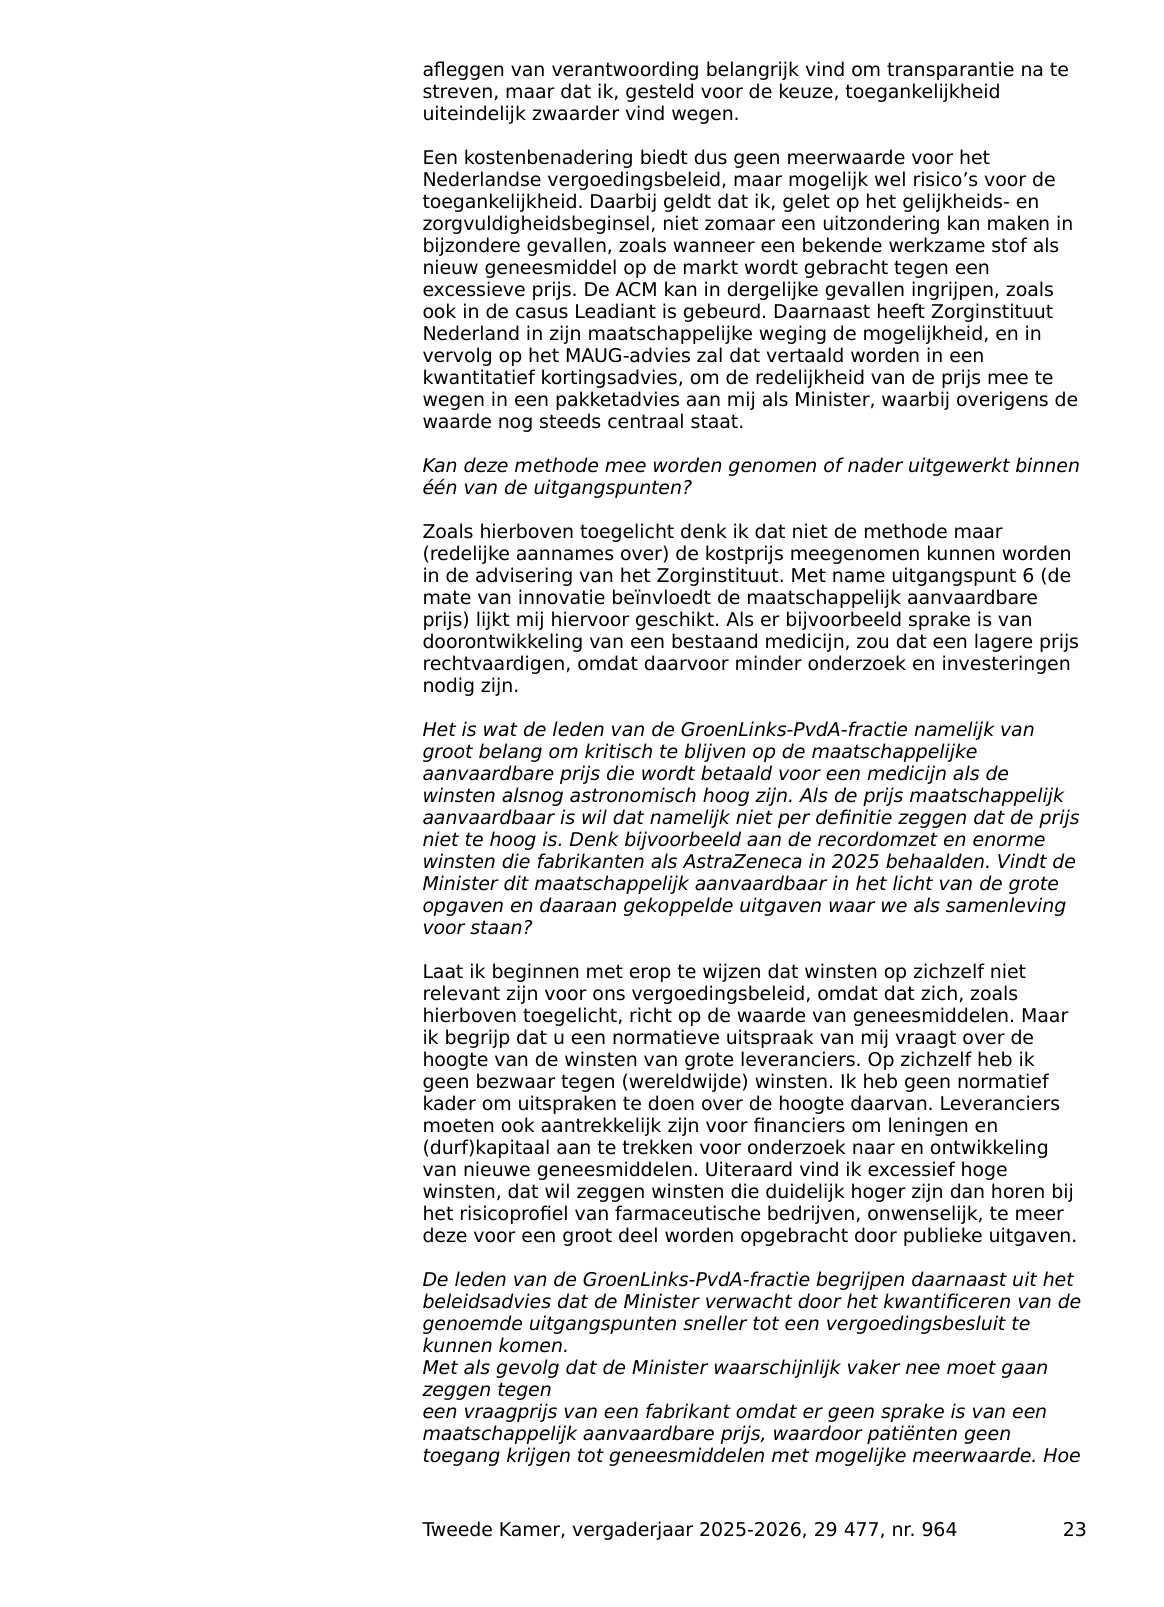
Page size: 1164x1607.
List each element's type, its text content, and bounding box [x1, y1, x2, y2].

text een vraagprijs van een fabrikant omdat er geen sprake is van een maatschappelijk aanvaardbare prijs, waardoor patiënten geen toegang krijgen tot geneesmiddelen met mogelijke meerwaarde. Hoe [422, 1401, 1087, 1467]
text Laat ik beginnen met erop te wijzen dat winsten op zichzelf niet relevant zijn voor ons vergoedingsbeleid, omdat dat zich, zoals hierboven toegelicht, richt op de waarde van geneesmiddelen. Maar ik begrijp dat u een normatieve uitspraak van mij vraagt over de hoogte van de winsten van grote leveranciers. Op zichzelf heb ik geen bezwaar tegen (wereldwijde) winsten. Ik heb geen normatief kader om uitspraken te doen over de hoogte daarvan. Leveranciers moeten ook aantrekkelijk zijn voor financiers om leningen en (durf)kapitaal aan te trekken voor onderzoek naar en ontwikkeling van nieuwe geneesmiddelen. Uiteraard vind ik excessief hoge winsten, dat wil zeggen winsten die duidelijk hoger zijn dan horen bij het risicoprofiel van farmaceutische bedrijven, onwenselijk, te meer deze voor een groot deel worden opgebracht door publieke uitgaven. [422, 961, 1087, 1247]
text Het is wat de leden van de GroenLinks-PvdA-fractie namelijk van groot belang om kritisch te blijven op de maatschappelijke aanvaardbare prijs die wordt betaald voor een medicijn als de winsten alsnog astronomisch hoog zijn. Als de prijs maatschappelijk aanvaardbaar is wil dat namelijk niet per definitie zeggen dat de prijs niet te hoog is. Denk bijvoorbeeld aan de recordomzet en enorme winsten die fabrikanten als AstraZeneca in 2025 behaalden. Vindt de Minister dit maatschappelijk aanvaardbaar in het licht van de grote opgaven en daaraan gekoppelde uitgaven waar we als samenleving voor staan? [422, 719, 1087, 939]
text Een kostenbenadering biedt dus geen meerwaarde voor het Nederlandse vergoedingsbeleid, maar mogelijk wel risico’s voor de toegankelijkheid. Daarbij geldt dat ik, gelet op het gelijkheids- en zorgvuldigheidsbeginsel, niet zomaar een uitzondering kan maken in bijzondere gevallen, zoals wanneer een bekende werkzame stof als nieuw geneesmiddel op de markt wordt gebracht tegen een excessieve prijs. De ACM kan in dergelijke gevallen ingrijpen, zoals ook in de casus Leadiant is gebeurd. Daarnaast heeft Zorginstituut Nederland in zijn maatschappelijke weging de mogelijkheid, en in vervolg op het MAUG-advies zal dat vertaald worden in een kwantitatief kortingsadvies, om de redelijkheid van de prijs mee te wegen in een pakketadvies aan mij als Minister, waarbij overigens de waarde nog steeds centraal staat. [422, 147, 1087, 433]
text De leden van de GroenLinks-PvdA-fractie begrijpen daarnaast uit het beleidsadvies dat de Minister verwacht door het kwantificeren van de genoemde uitgangspunten sneller tot een vergoedingsbesluit te kunnen komen. [422, 1269, 1087, 1357]
text Met als gevolg dat de Minister waarschijnlijk vaker nee moet gaan zeggen tegen [422, 1357, 1087, 1401]
text Kan deze methode mee worden genomen of nader uitgewerkt binnen één van de uitgangspunten? [422, 455, 1087, 499]
text afleggen van verantwoording belangrijk vind om transparantie na te streven, maar dat ik, gesteld voor de keuze, toegankelijkheid uiteindelijk zwaarder vind wegen. [422, 59, 1087, 125]
text Zoals hierboven toegelicht denk ik dat niet de methode maar (redelijke aannames over) de kostprijs meegenomen kunnen worden in de advisering van het Zorginstituut. Met name uitgangspunt 6 (de mate van innovatie beïnvloedt de maatschappelijk aanvaardbare prijs) lijkt mij hiervoor geschikt. Als er bijvoorbeeld sprake is van doorontwikkeling van een bestaand medicijn, zou dat een lagere prijs rechtvaardigen, omdat daarvoor minder onderzoek en investeringen nodig zijn. [422, 521, 1087, 697]
